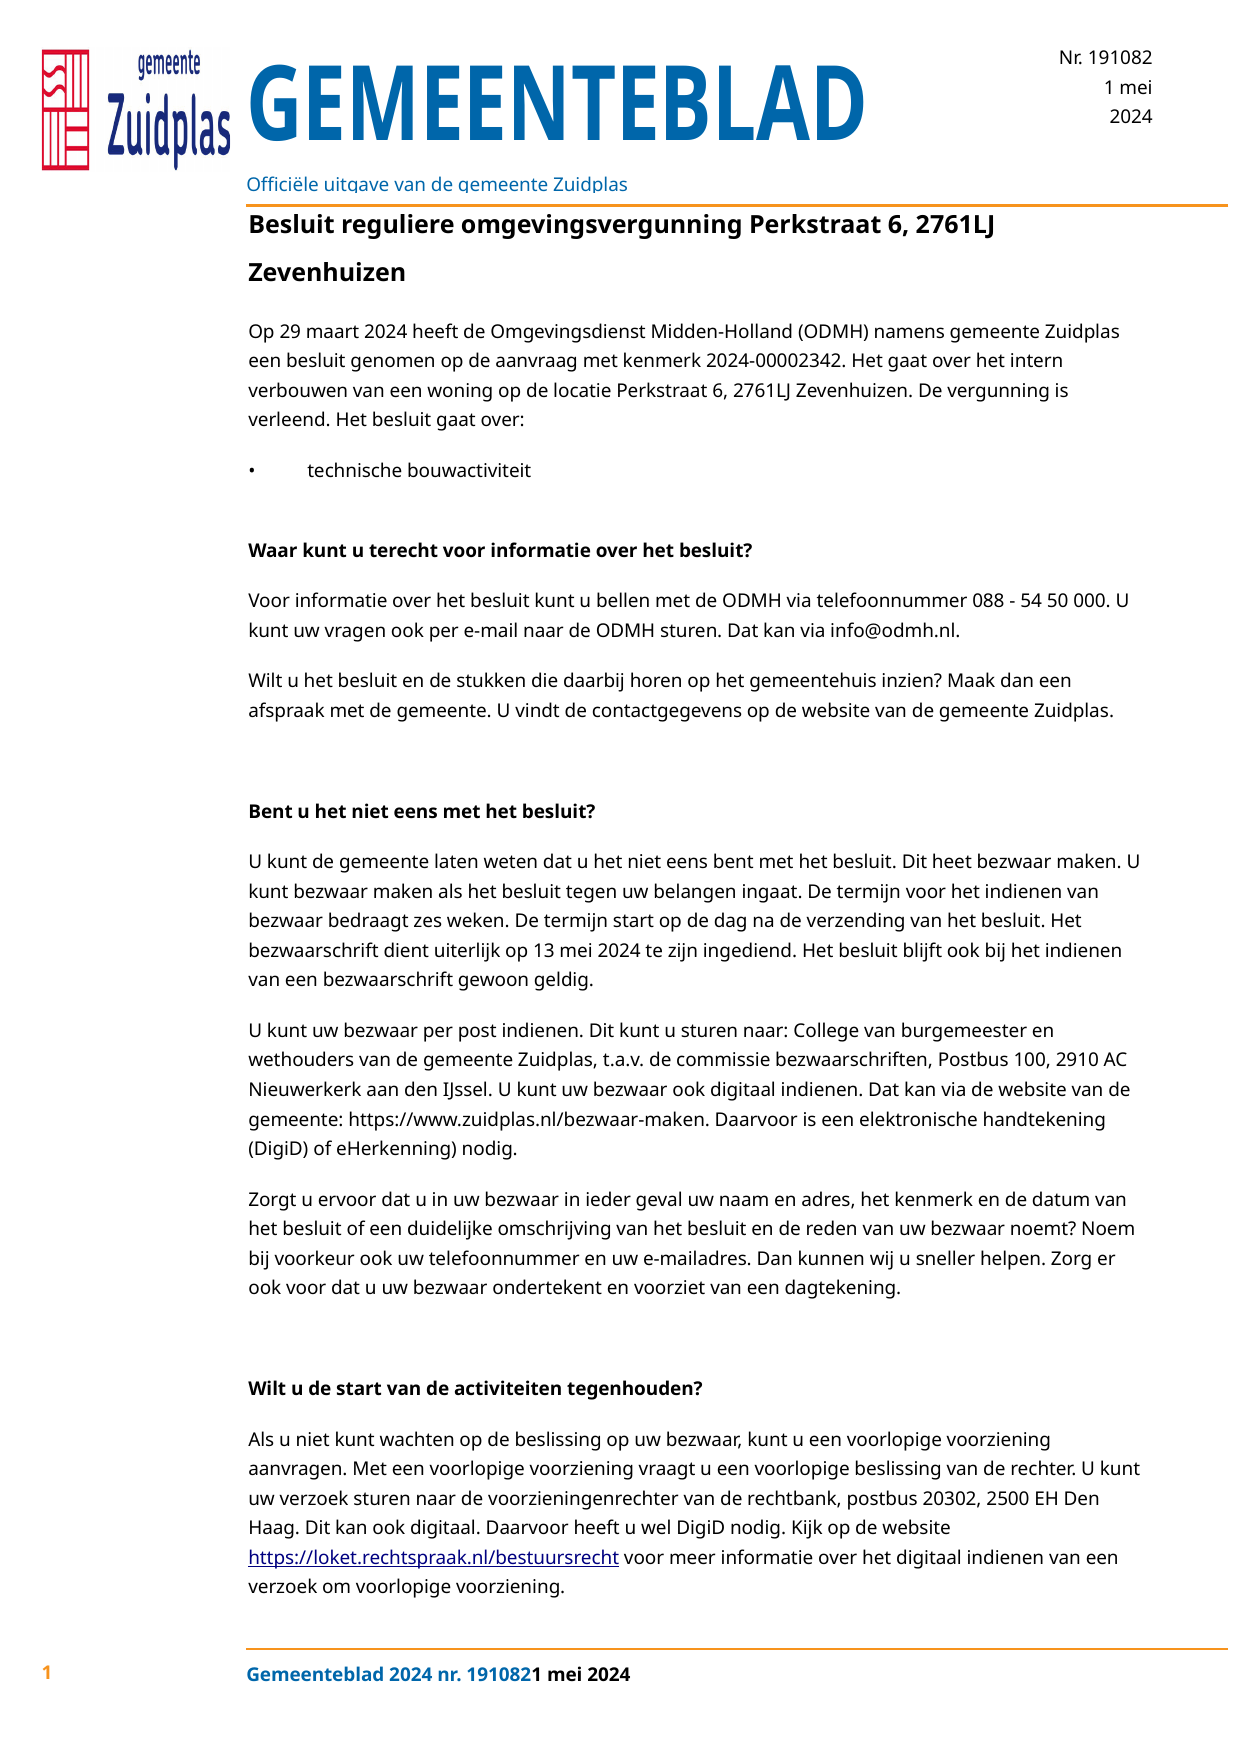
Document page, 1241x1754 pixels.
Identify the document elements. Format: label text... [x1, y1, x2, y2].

text Waar kunt u terecht voor informatie over het besluit? [248, 537, 1152, 563]
picture [41, 47, 231, 172]
text Zorgt u ervoor dat u in uw bezwaar in ieder geval uw naam en adres, het kenmerk en de datum van het besluit of een duidelijke omschrijving van het besluit en de reden van uw bezwaar noemt? Noem bij voorkeur ook uw telefoonnummer en uw e-mailadres. Dan kunnen wij u sneller helpen. Zorg er ook voor dat u uw bezwaar ondertekent en voorziet van een dagtekening. [248, 1186, 1152, 1300]
text Wilt u de start van de activiteiten tegenhouden? [248, 1375, 1152, 1401]
text U kunt de gemeente laten weten dat u het niet eens bent met het besluit. Dit heet bezwaar maken. U kunt bezwaar maken als het besluit tegen uw belangen ingaat. De termijn voor het indienen van bezwaar bedraagt zes weken. De termijn start op de dag na de verzending van het besluit. Het bezwaarschrift dient uiterlijk op 13 mei 2024 te zijn ingediend. Het besluit blijft ook bij het indienen van een bezwaarschrift gewoon geldig. [248, 848, 1152, 992]
text Voor informatie over het besluit kunt u bellen met de ODMH via telefoonnummer 088 - 54 50 000. U kunt uw vragen ook per e-mail naar de ODMH sturen. Dat kan via info@odmh.nl. [248, 587, 1152, 643]
text Bent u het niet eens met het besluit? [248, 798, 1152, 824]
text Wilt u het besluit en de stukken die daarbij horen op het gemeentehuis inzien? Maak dan een afspraak met de gemeente. U vindt de contactgegevens op de website van de gemeente Zuidplas. [248, 667, 1152, 723]
text Als u niet kunt wachten op de beslissing op uw bezwaar, kunt u een voorlopige voorziening aanvragen. Met een voorlopige voorziening vraagt u een voorlopige beslissing van de rechter. U kunt uw verzoek sturen naar de voorzieningenrechter van de rechtbank, postbus 20302, 2500 EH Den Haag. Dit kan ook digitaal. Daarvoor heeft u wel DigiD nodig. Kijk op de website https://loket.rechtspraak.nl/bestuursrecht voor meer informatie over het digitaal indienen van een verzoek om voorlopige voorziening. [248, 1426, 1152, 1599]
text Op 29 maart 2024 heeft de Omgevingsdienst Midden-Holland (ODMH) namens gemeente Zuidplas een besluit genomen op de aanvraag met kenmerk 2024-00002342. Het gaat over het intern verbouwen van een woning op de locatie Perkstraat 6, 2761LJ Zevenhuizen. De vergunning is verleend. Het besluit gaat over: [248, 318, 1152, 432]
list technische bouwactiviteit [248, 457, 1152, 483]
text U kunt uw bezwaar per post indienen. Dit kunt u sturen naar: College van burgemeester en wethouders van de gemeente Zuidplas, t.a.v. de commissie bezwaarschriften, Postbus 100, 2910 AC Nieuwerkerk aan den IJssel. U kunt uw bezwaar ook digitaal indienen. Dat kan via de website van de gemeente: https://www.zuidplas.nl/bezwaar-maken. Daarvoor is een elektronische handtekening (DigiD) of eHerkenning) nodig. [248, 1017, 1152, 1161]
text Besluit reguliere omgevingsvergunning Perkstraat 6, 2761LJ Zevenhuizen [248, 207, 1152, 288]
